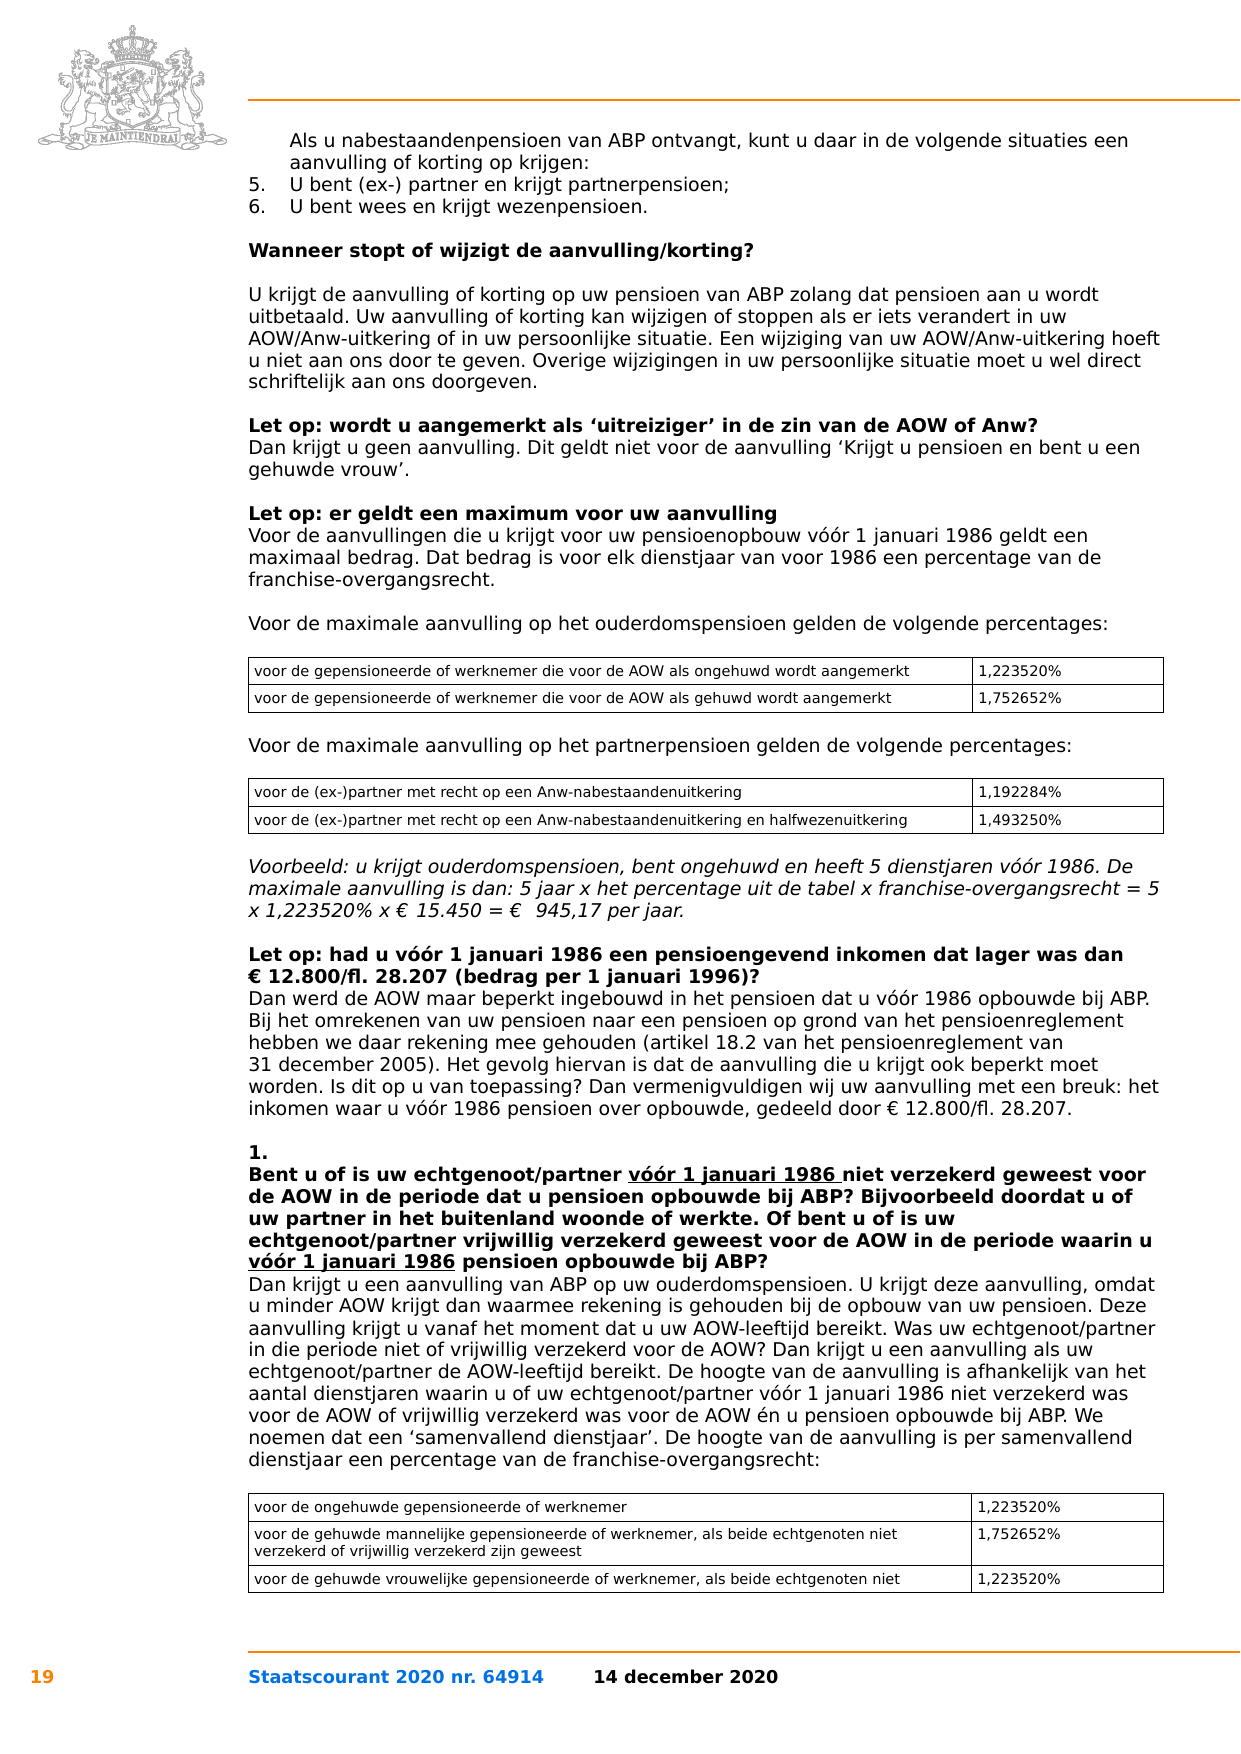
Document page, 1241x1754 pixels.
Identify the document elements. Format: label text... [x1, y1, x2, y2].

table_header voor de ongehuwde gepensioneerde of werknemer [249, 1494, 971, 1521]
table_cell voor de gepensioneerde of werknemer die voor de AOW als gehuwd wordt aangemerkt [249, 685, 972, 712]
text U krijgt de aanvulling of korting op uw pensioen van ABP zolang dat pensioen aan u wordt uitbetaald. Uw aanvulling of korting kan wijzigen of stoppen als er iets verandert in uw AOW/Anw-uitkering of in uw persoonlijke situatie. Een wijziging van uw AOW/Anw-uitkering hoeft u niet aan ons door te geven. Overige wijzigingen in uw persoonlijke situatie moet u wel direct schriftelijk aan ons doorgeven. [248, 283, 1163, 393]
table_cell voor de gehuwde vrouwelijke gepensioneerde of werknemer, als beide echtgenoten niet [249, 1566, 971, 1592]
table_cell voor de (ex-)partner met recht op een Anw-nabestaandenuitkering en halfwezenuitkering [249, 807, 972, 833]
table_cell 1,752652% [973, 685, 1163, 712]
text Voor de maximale aanvulling op het ouderdomspensioen gelden de volgende percentages: [248, 613, 1163, 635]
subtitle Wanneer stopt of wijzigt de aanvulling/korting? [248, 240, 1163, 262]
text Dan krijgt u geen aanvulling. Dit geldt niet voor de aanvulling ‘Krijgt u pensioen en bent u een gehuwde vrouw’. [248, 437, 1163, 481]
text 1. [248, 1142, 1163, 1163]
picture [38, 25, 227, 150]
table_header voor de (ex-)partner met recht op een Anw-nabestaandenuitkering [249, 779, 972, 806]
text Let op: had u vóór 1 januari 1986 een pensioengevend inkomen dat lager was dan € 12.800/fl. 28.207 (bedrag per 1 januari 1996)? [248, 944, 1163, 988]
text 5. U bent (ex-) partner en krijgt partnerpensioen; [248, 174, 1163, 196]
table_header voor de gepensioneerde of werknemer die voor de AOW als ongehuwd wordt aangemerkt [249, 658, 972, 684]
text Als u nabestaandenpensioen van ABP ontvangt, kunt u daar in de volgende situaties een aanvulling of korting op krijgen: [289, 130, 1163, 174]
text Let op: er geldt een maximum voor uw aanvulling [248, 503, 1163, 525]
text Bent u of is uw echtgenoot/partner vóór 1 januari 1986 niet verzekerd geweest voor de AOW in de periode dat u pensioen opbouwde bij ABP? Bijvoorbeeld doordat u of uw partner in het buitenland woonde of werkte. Of bent u of is uw echtgenoot/partner vrijwillig verzekerd geweest voor de AOW in de periode waarin u vóór 1 januari 1986 pensioen opbouwde bij ABP? [248, 1163, 1163, 1273]
text 6. U bent wees en krijgt wezenpensioen. [248, 196, 1163, 218]
table_cell 1,752652% [972, 1522, 1163, 1565]
table_header 1,192284% [973, 779, 1163, 806]
table_header 1,223520% [972, 1494, 1163, 1521]
table_cell 1,223520% [972, 1566, 1163, 1592]
text Dan krijgt u een aanvulling van ABP op uw ouderdomspensioen. U krijgt deze aanvulling, omdat u minder AOW krijgt dan waarmee rekening is gehouden bij de opbouw van uw pensioen. Deze aanvulling krijgt u vanaf het moment dat u uw AOW-leeftijd bereikt. Was uw echtgenoot/partner in die periode niet of vrijwillig verzekerd voor de AOW? Dan krijgt u een aanvulling als uw echtgenoot/partner de AOW-leeftijd bereikt. De hoogte van de aanvulling is afhankelijk van het aantal dienstjaren waarin u of uw echtgenoot/partner vóór 1 januari 1986 niet verzekerd was voor de AOW of vrijwillig verzekerd was voor de AOW én u pensioen opbouwde bij ABP. We noemen dat een ‘samenvallend dienstjaar’. De hoogte van de aanvulling is per samenvallend dienstjaar een percentage van de franchise-overgangsrecht: [248, 1273, 1163, 1471]
table_header 1,223520% [973, 658, 1163, 684]
text Dan werd de AOW maar beperkt ingebouwd in het pensioen dat u vóór 1986 opbouwde bij ABP. Bij het omrekenen van uw pensioen naar een pensioen op grond van het pensioenreglement hebben we daar rekening mee gehouden (artikel 18.2 van het pensioenreglement van 31 december 2005). Het gevolg hiervan is dat de aanvulling die u krijgt ook beperkt moet worden. Is dit op u van toepassing? Dan vermenigvuldigen wij uw aanvulling met een breuk: het inkomen waar u vóór 1986 pensioen over opbouwde, gedeeld door € 12.800/fl. 28.207. [248, 988, 1163, 1120]
text Let op: wordt u aangemerkt als ‘uitreiziger’ in de zin van de AOW of Anw? [248, 415, 1163, 437]
table_cell voor de gehuwde mannelijke gepensioneerde of werknemer, als beide echtgenoten niet verzekerd of vrijwillig verzekerd zijn geweest [249, 1522, 971, 1565]
text Voor de aanvullingen die u krijgt voor uw pensioenopbouw vóór 1 januari 1986 geldt een maximaal bedrag. Dat bedrag is voor elk dienstjaar van voor 1986 een percentage van de franchise-overgangsrecht. [248, 525, 1163, 591]
text Voor de maximale aanvulling op het partnerpensioen gelden de volgende percentages: [248, 734, 1163, 756]
text Voorbeeld: u krijgt ouderdomspensioen, bent ongehuwd en heeft 5 dienstjaren vóór 1986. De maximale aanvulling is dan: 5 jaar x het percentage uit de tabel x franchise-overgangsrecht = 5 x 1,223520% x € 15.450 = € 945,17 per jaar. [248, 856, 1163, 922]
table_cell 1,493250% [973, 807, 1163, 833]
